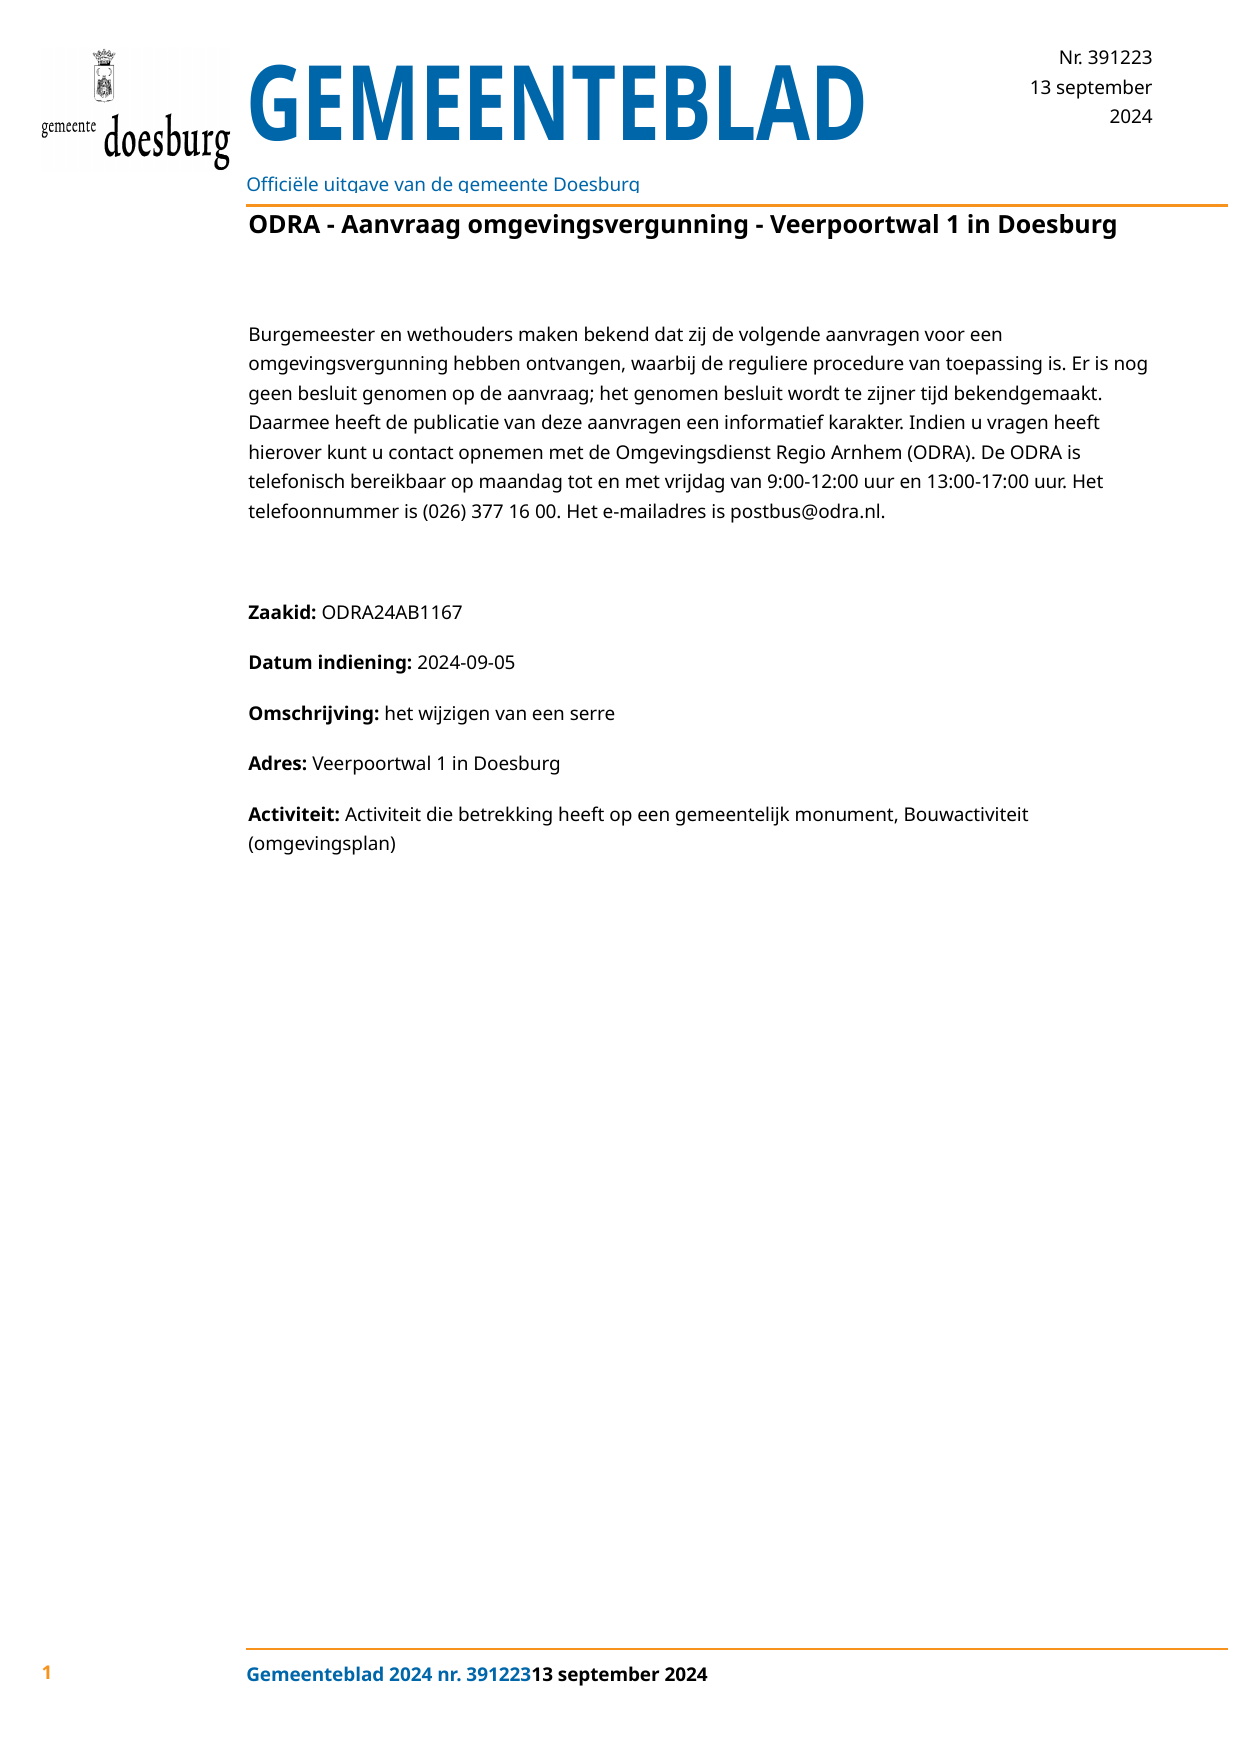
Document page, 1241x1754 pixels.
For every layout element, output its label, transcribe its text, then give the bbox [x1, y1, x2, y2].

text Activiteit: Activiteit die betrekking heeft op een gemeentelijk monument, Bouwactiviteit (omgevingsplan) [248, 801, 1152, 856]
picture [41, 47, 231, 172]
text Adres: Veerpoortwal 1 in Doesburg [248, 750, 1152, 776]
text Omschrijving: het wijzigen van een serre [248, 700, 1152, 726]
text Zaakid: ODRA24AB1167 [248, 599, 1152, 625]
text Burgemeester en wethouders maken bekend dat zij de volgende aanvragen voor een omgevingsvergunning hebben ontvangen, waarbij de reguliere procedure van toepassing is. Er is nog geen besluit genomen op de aanvraag; het genomen besluit wordt te zijner tijd bekendgemaakt. Daarmee heeft de publicatie van deze aanvragen een informatief karakter. Indien u vragen heeft hierover kunt u contact opnemen met de Omgevingsdienst Regio Arnhem (ODRA). De ODRA is telefonisch bereikbaar op maandag tot en met vrijdag van 9:00-12:00 uur en 13:00-17:00 uur. Het telefoonnummer is (026) 377 16 00. Het e-mailadres is postbus@odra.nl. [248, 321, 1152, 524]
text Datum indiening: 2024-09-05 [248, 649, 1152, 675]
text ODRA - Aanvraag omgevingsvergunning - Veerpoortwal 1 in Doesburg [248, 207, 1152, 241]
